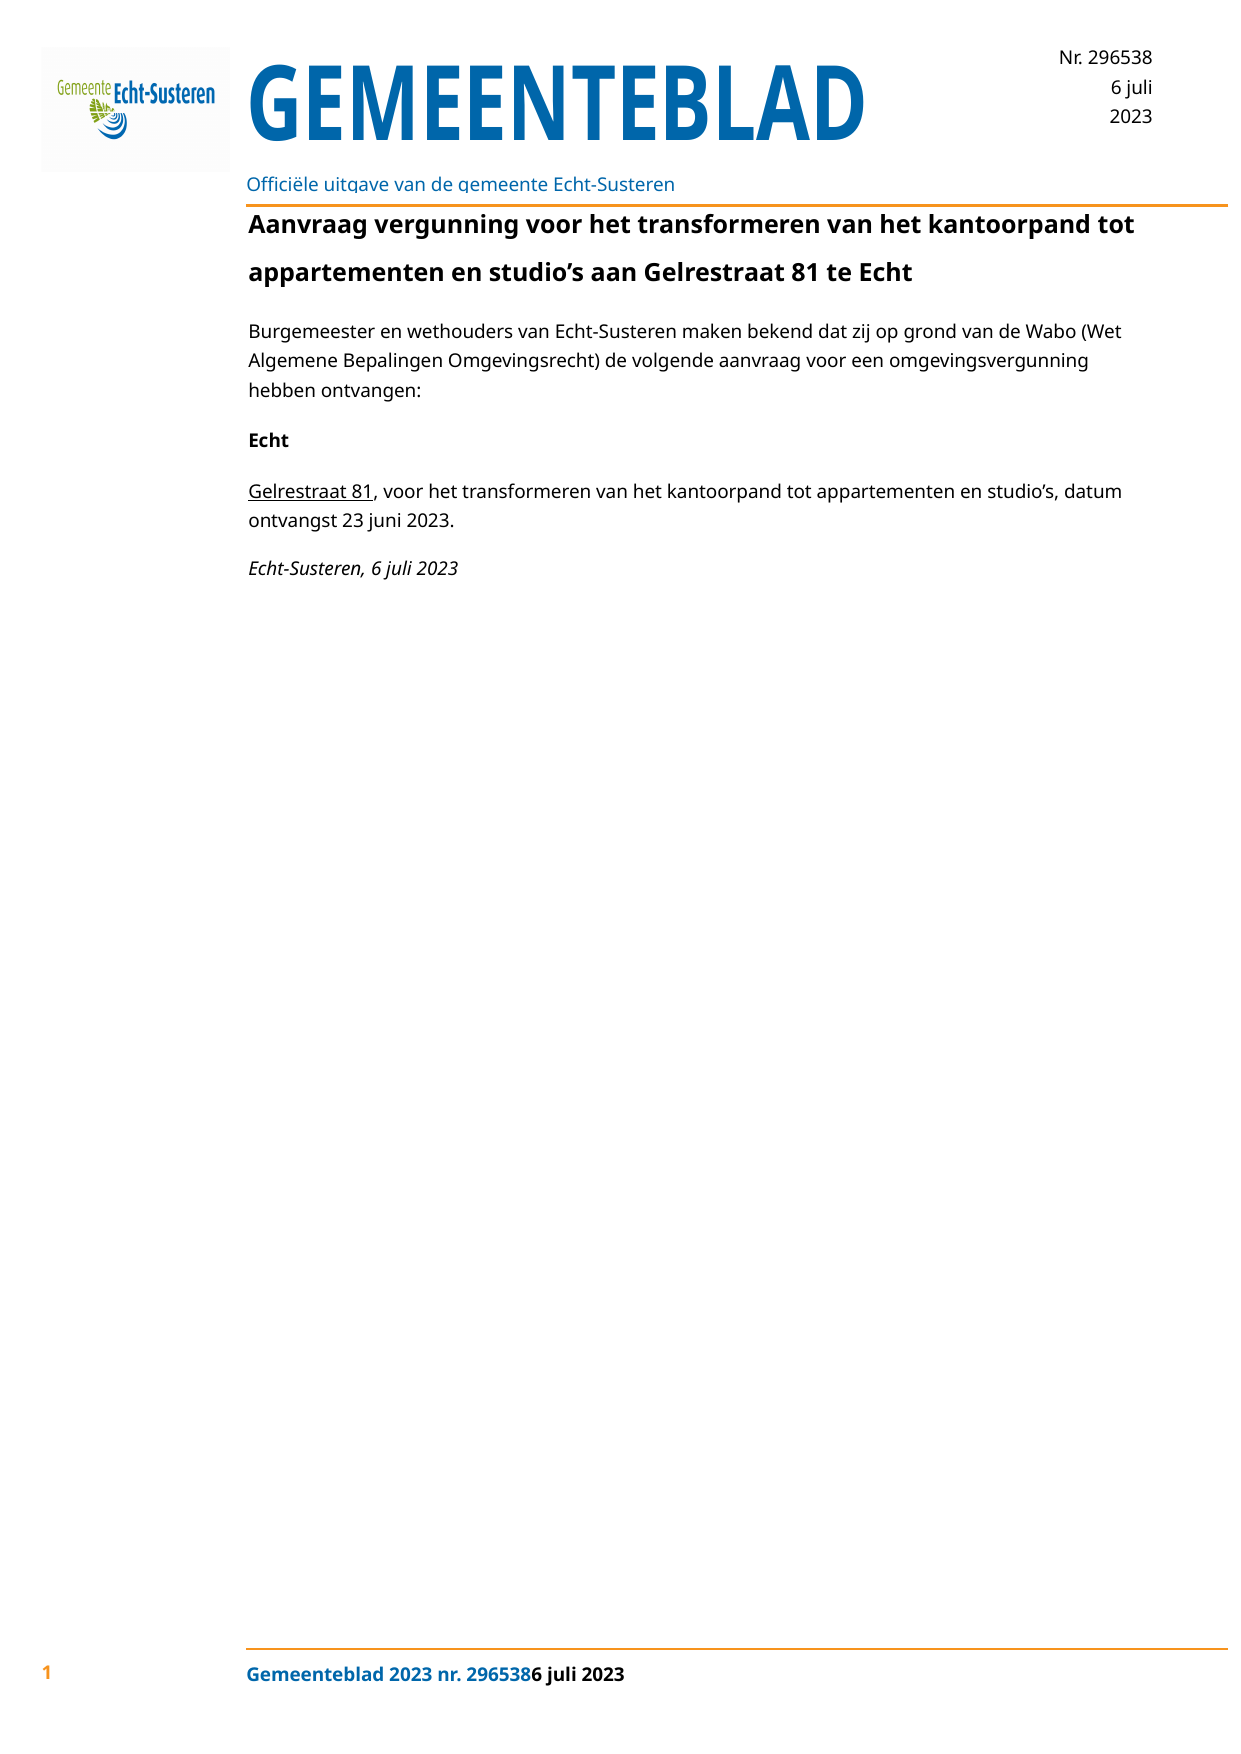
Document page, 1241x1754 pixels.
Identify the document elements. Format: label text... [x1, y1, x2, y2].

picture [41, 47, 231, 172]
text Echt-Susteren, 6 juli 2023 [248, 555, 1152, 581]
text Echt [248, 427, 1152, 453]
text Gelrestraat 81, voor het transformeren van het kantoorpand tot appartementen en studio’s, datum ontvangst 23 juni 2023. [248, 478, 1152, 533]
text Aanvraag vergunning voor het transformeren van het kantoorpand tot appartementen en studio’s aan Gelrestraat 81 te Echt [248, 207, 1152, 288]
text Burgemeester en wethouders van Echt-Susteren maken bekend dat zij op grond van de Wabo (Wet Algemene Bepalingen Omgevingsrecht) de volgende aanvraag voor een omgevingsvergunning hebben ontvangen: [248, 318, 1152, 403]
